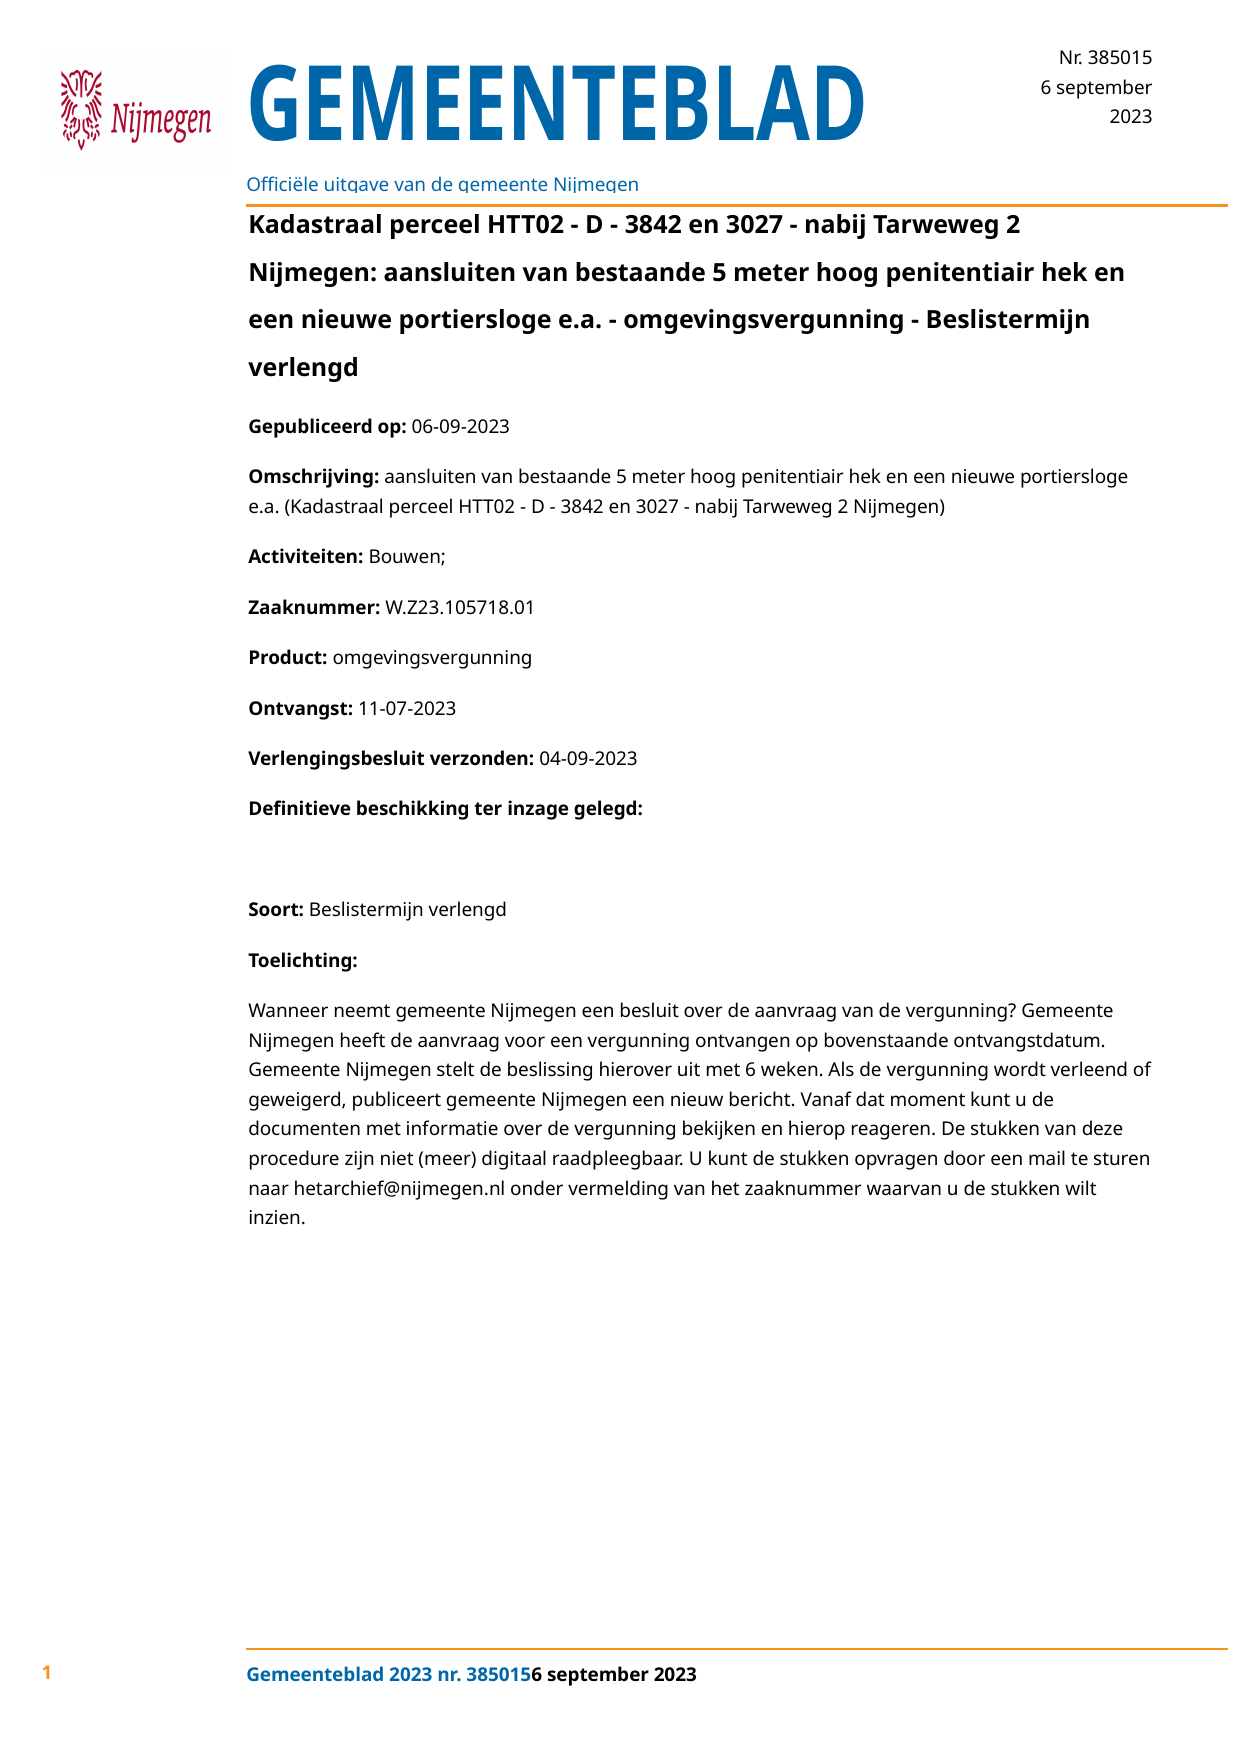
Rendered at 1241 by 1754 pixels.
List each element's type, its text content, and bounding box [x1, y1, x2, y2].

text Omschrijving: aansluiten van bestaande 5 meter hoog penitentiair hek en een nieuwe portiersloge e.a. (Kadastraal perceel HTT02 - D - 3842 en 3027 - nabij Tarweweg 2 Nijmegen) [248, 463, 1152, 519]
text Activiteiten: Bouwen; [248, 543, 1152, 569]
text Kadastraal perceel HTT02 - D - 3842 en 3027 - nabij Tarweweg 2 Nijmegen: aansluiten van bestaande 5 meter hoog penitentiair hek en een nieuwe portiersloge e.a. - omgevingsvergunning - Beslistermijn verlengd [248, 207, 1152, 384]
text Gepubliceerd op: 06-09-2023 [248, 413, 1152, 439]
picture [41, 47, 231, 172]
text Zaaknummer: W.Z23.105718.01 [248, 594, 1152, 620]
text Verlengingsbesluit verzonden: 04-09-2023 [248, 745, 1152, 771]
text Definitieve beschikking ter inzage gelegd: [248, 796, 1152, 821]
text Soort: Beslistermijn verlengd [248, 896, 1152, 922]
text Product: omgevingsvergunning [248, 644, 1152, 670]
text Wanneer neemt gemeente Nijmegen een besluit over de aanvraag van de vergunning? Gemeente Nijmegen heeft de aanvraag voor een vergunning ontvangen op bovenstaande ontvangstdatum. Gemeente Nijmegen stelt de beslissing hierover uit met 6 weken. Als de vergunning wordt verleend of geweigerd, publiceert gemeente Nijmegen een nieuw bericht. Vanaf dat moment kunt u de documenten met informatie over de vergunning bekijken en hierop reageren. De stukken van deze procedure zijn niet (meer) digitaal raadpleegbaar. U kunt de stukken opvragen door een mail te sturen naar hetarchief@nijmegen.nl onder vermelding van het zaaknummer waarvan u de stukken wilt inzien. [248, 997, 1152, 1230]
text Ontvangst: 11-07-2023 [248, 695, 1152, 721]
text Toelichting: [248, 947, 1152, 973]
